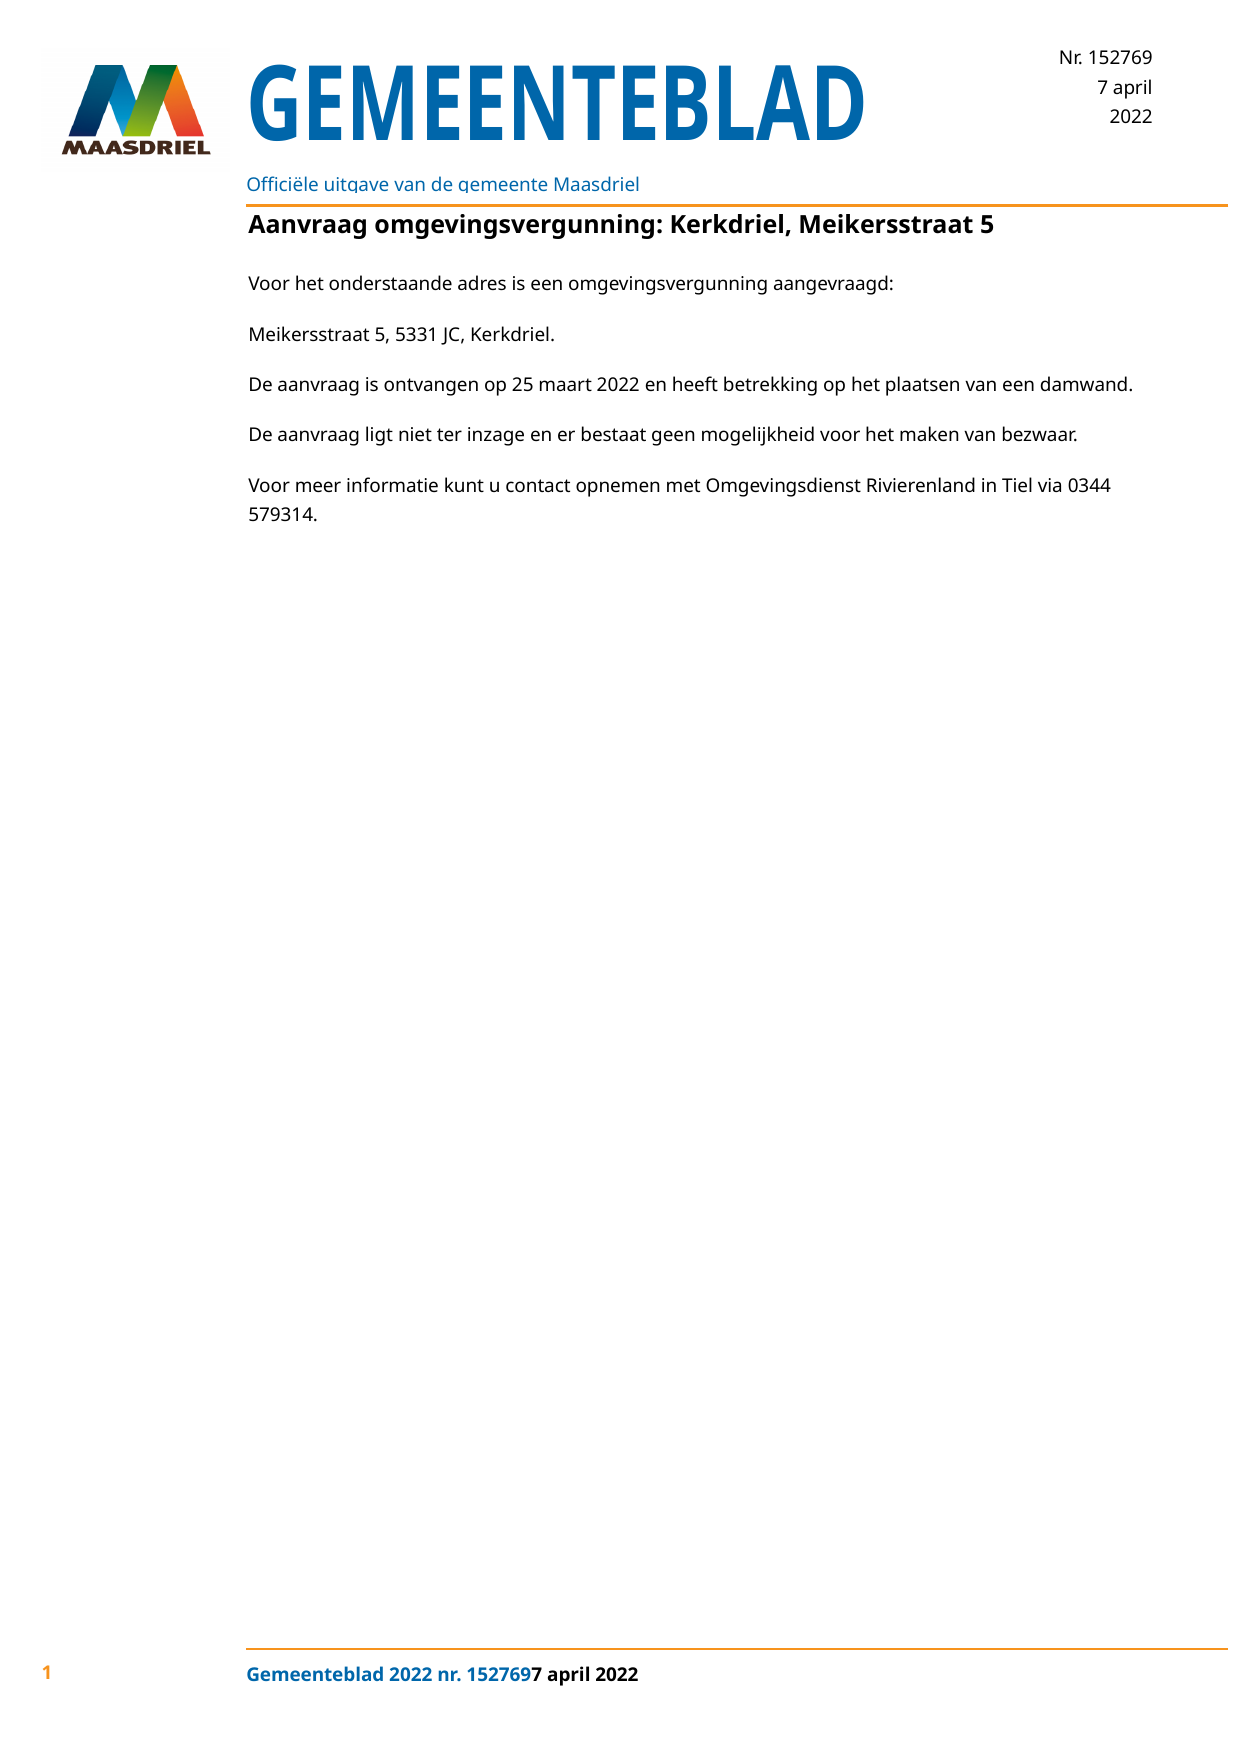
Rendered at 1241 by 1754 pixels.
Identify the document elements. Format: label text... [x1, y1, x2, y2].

text Voor meer informatie kunt u contact opnemen met Omgevingsdienst Rivierenland in Tiel via 0344 579314. [248, 472, 1152, 527]
text De aanvraag ligt niet ter inzage en er bestaat geen mogelijkheid voor het maken van bezwaar. [248, 422, 1152, 447]
text Meikersstraat 5, 5331 JC, Kerkdriel. [248, 321, 1152, 346]
text Aanvraag omgevingsvergunning: Kerkdriel, Meikersstraat 5 [248, 207, 1152, 241]
text De aanvraag is ontvangen op 25 maart 2022 en heeft betrekking op het plaatsen van een damwand. [248, 371, 1152, 397]
picture [41, 47, 231, 172]
text Voor het onderstaande adres is een omgevingsvergunning aangevraagd: [248, 270, 1152, 296]
